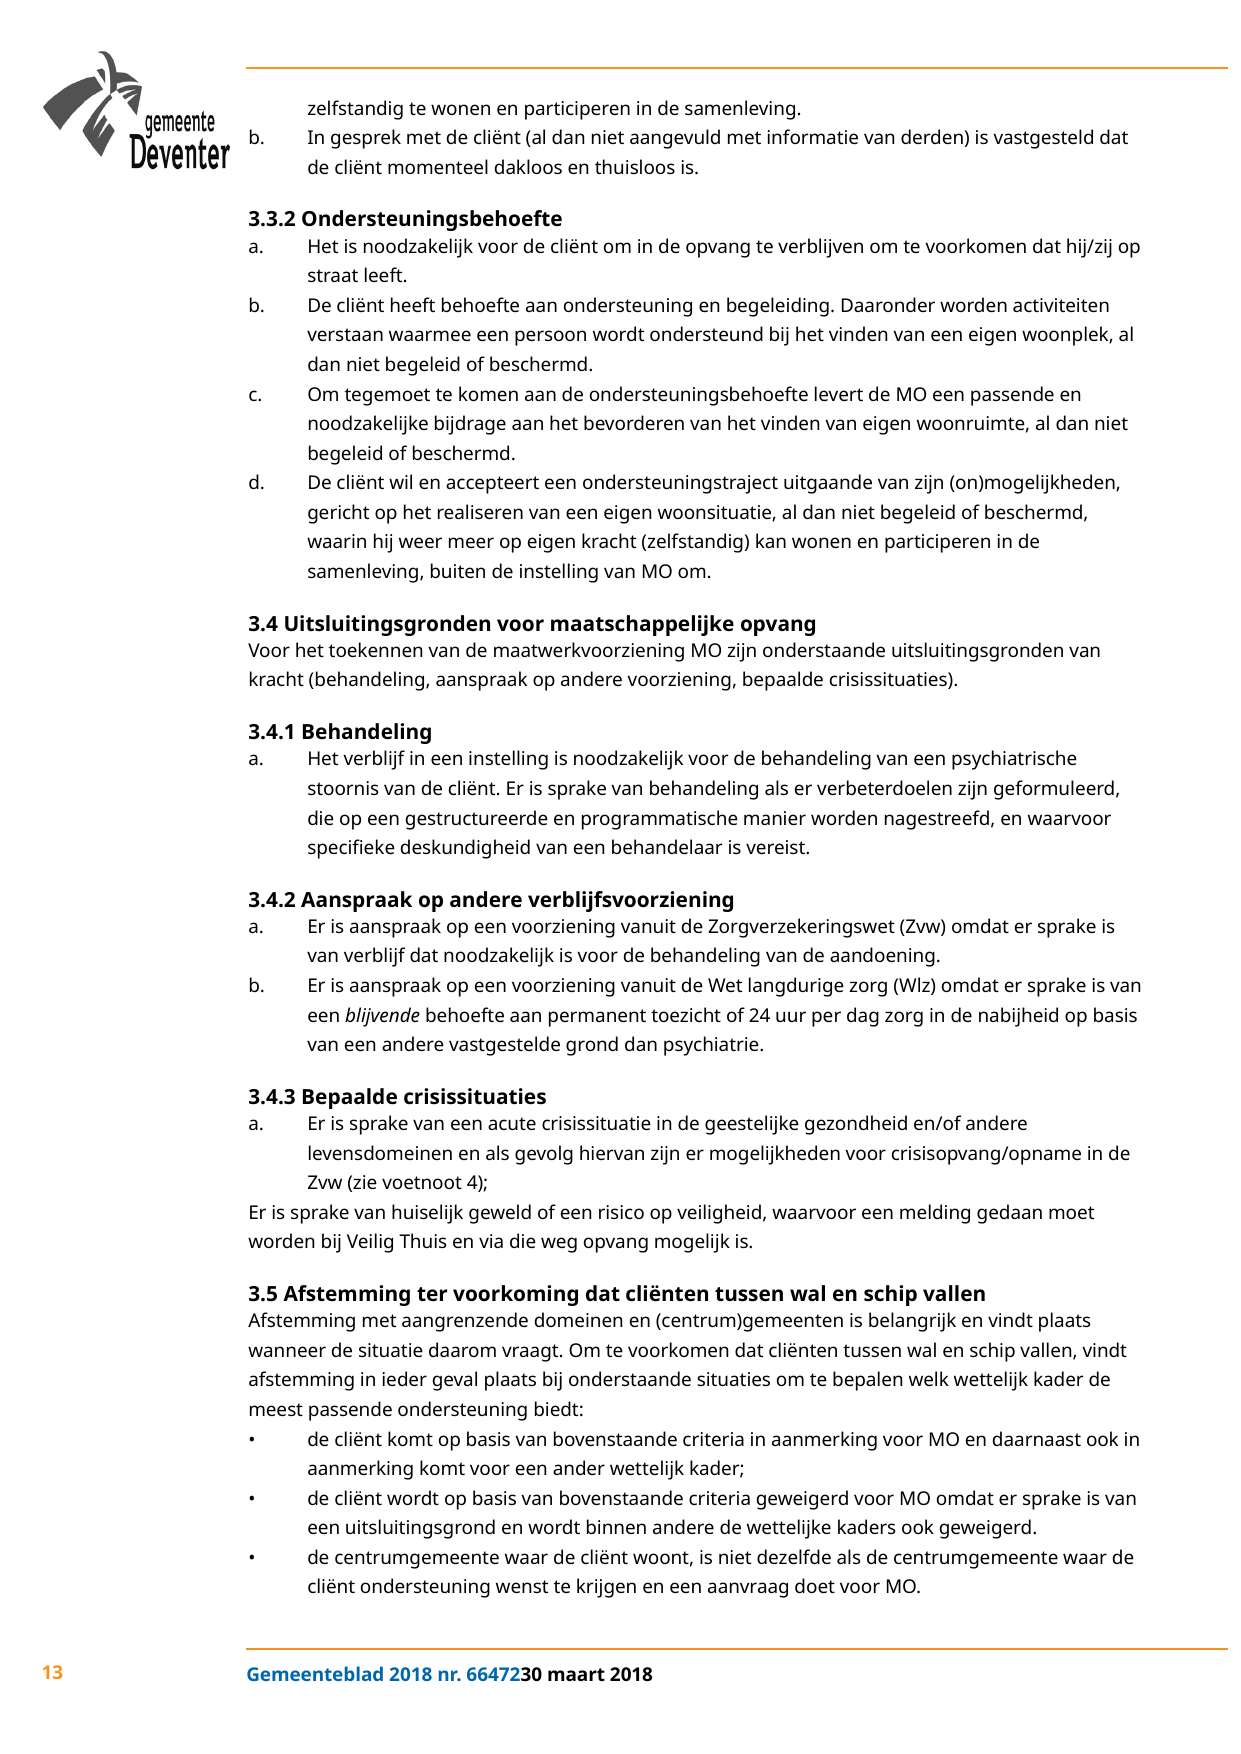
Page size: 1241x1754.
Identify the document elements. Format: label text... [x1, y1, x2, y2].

list De cliënt wil en accepteert een ondersteuningstraject uitgaande van zijn (on)mogelijkheden, gericht op het realiseren van een eigen woonsituatie, al dan niet begeleid of beschermd, waarin hij weer meer op eigen kracht (zelfstandig) kan wonen en participeren in de samenleving, buiten de instelling van MO om. [248, 469, 1152, 584]
text Afstemming met aangrenzende domeinen en (centrum)gemeenten is belangrijk en vindt plaats wanneer de situatie daarom vraagt. Om te voorkomen dat cliënten tussen wal en schip vallen, vindt afstemming in ieder geval plaats bij onderstaande situaties om te bepalen welk wettelijk kader de meest passende ondersteuning biedt: [248, 1307, 1152, 1422]
list Er is aanspraak op een voorziening vanuit de Zorgverzekeringswet (Zvw) omdat er sprake is van verblijf dat noodzakelijk is voor de behandeling van de aandoening. [248, 913, 1152, 968]
text 3.3.2 Ondersteuningsbehoefte [248, 204, 1152, 233]
text 3.4 Uitsluitingsgronden voor maatschappelijke opvang [248, 609, 1152, 637]
text Voor het toekennen van de maatwerkvoorziening MO zijn onderstaande uitsluitingsgronden van kracht (behandeling, aanspraak op andere voorziening, bepaalde crisissituaties). [248, 637, 1152, 692]
list de centrumgemeente waar de cliënt woont, is niet dezelfde als de centrumgemeente waar de cliënt ondersteuning wenst te krijgen en een aanvraag doet voor MO. [248, 1544, 1152, 1599]
text 3.4.3 Bepaalde crisissituaties [248, 1082, 1152, 1110]
text 3.4.1 Behandeling [248, 717, 1152, 746]
text 3.4.2 Aanspraak op andere verblijfsvoorziening [248, 885, 1152, 913]
list zelfstandig te wonen en participeren in de samenleving. [248, 95, 1152, 121]
list Er is sprake van een acute crisissituatie in de geestelijke gezondheid en/of andere levensdomeinen en als gevolg hiervan zijn er mogelijkheden voor crisisopvang/opname in de Zvw (zie voetnoot 4); [248, 1110, 1152, 1195]
list In gesprek met de cliënt (al dan niet aangevuld met informatie van derden) is vastgesteld dat de cliënt momenteel dakloos en thuisloos is. [248, 124, 1152, 180]
picture [41, 47, 231, 172]
list De cliënt heeft behoefte aan ondersteuning en begeleiding. Daaronder worden activiteiten verstaan waarmee een persoon wordt ondersteund bij het vinden van een eigen woonplek, al dan niet begeleid of beschermd. [248, 292, 1152, 377]
list de cliënt wordt op basis van bovenstaande criteria geweigerd voor MO omdat er sprake is van een uitsluitingsgrond en wordt binnen andere de wettelijke kaders ook geweigerd. [248, 1485, 1152, 1540]
list de cliënt komt op basis van bovenstaande criteria in aanmerking voor MO en daarnaast ook in aanmerking komt voor een ander wettelijk kader; [248, 1426, 1152, 1481]
list Het verblijf in een instelling is noodzakelijk voor de behandeling van een psychiatrische stoornis van de cliënt. Er is sprake van behandeling als er verbeterdoelen zijn geformuleerd, die op een gestructureerde en programmatische manier worden nagestreefd, en waarvoor specifieke deskundigheid van een behandelaar is vereist. [248, 746, 1152, 860]
list Om tegemoet te komen aan de ondersteuningsbehoefte levert de MO een passende en noodzakelijke bijdrage aan het bevorderen van het vinden van eigen woonruimte, al dan niet begeleid of beschermd. [248, 381, 1152, 466]
list Er is aanspraak op een voorziening vanuit de Wet langdurige zorg (Wlz) omdat er sprake is van een blijvende behoefte aan permanent toezicht of 24 uur per dag zorg in de nabijheid op basis van een andere vastgestelde grond dan psychiatrie. [248, 972, 1152, 1057]
list Het is noodzakelijk voor de cliënt om in de opvang te verblijven om te voorkomen dat hij/zij op straat leeft. [248, 233, 1152, 288]
text Er is sprake van huiselijk geweld of een risico op veiligheid, waarvoor een melding gedaan moet worden bij Veilig Thuis en via die weg opvang mogelijk is. [248, 1199, 1152, 1254]
text 3.5 Afstemming ter voorkoming dat cliënten tussen wal en schip vallen [248, 1279, 1152, 1307]
